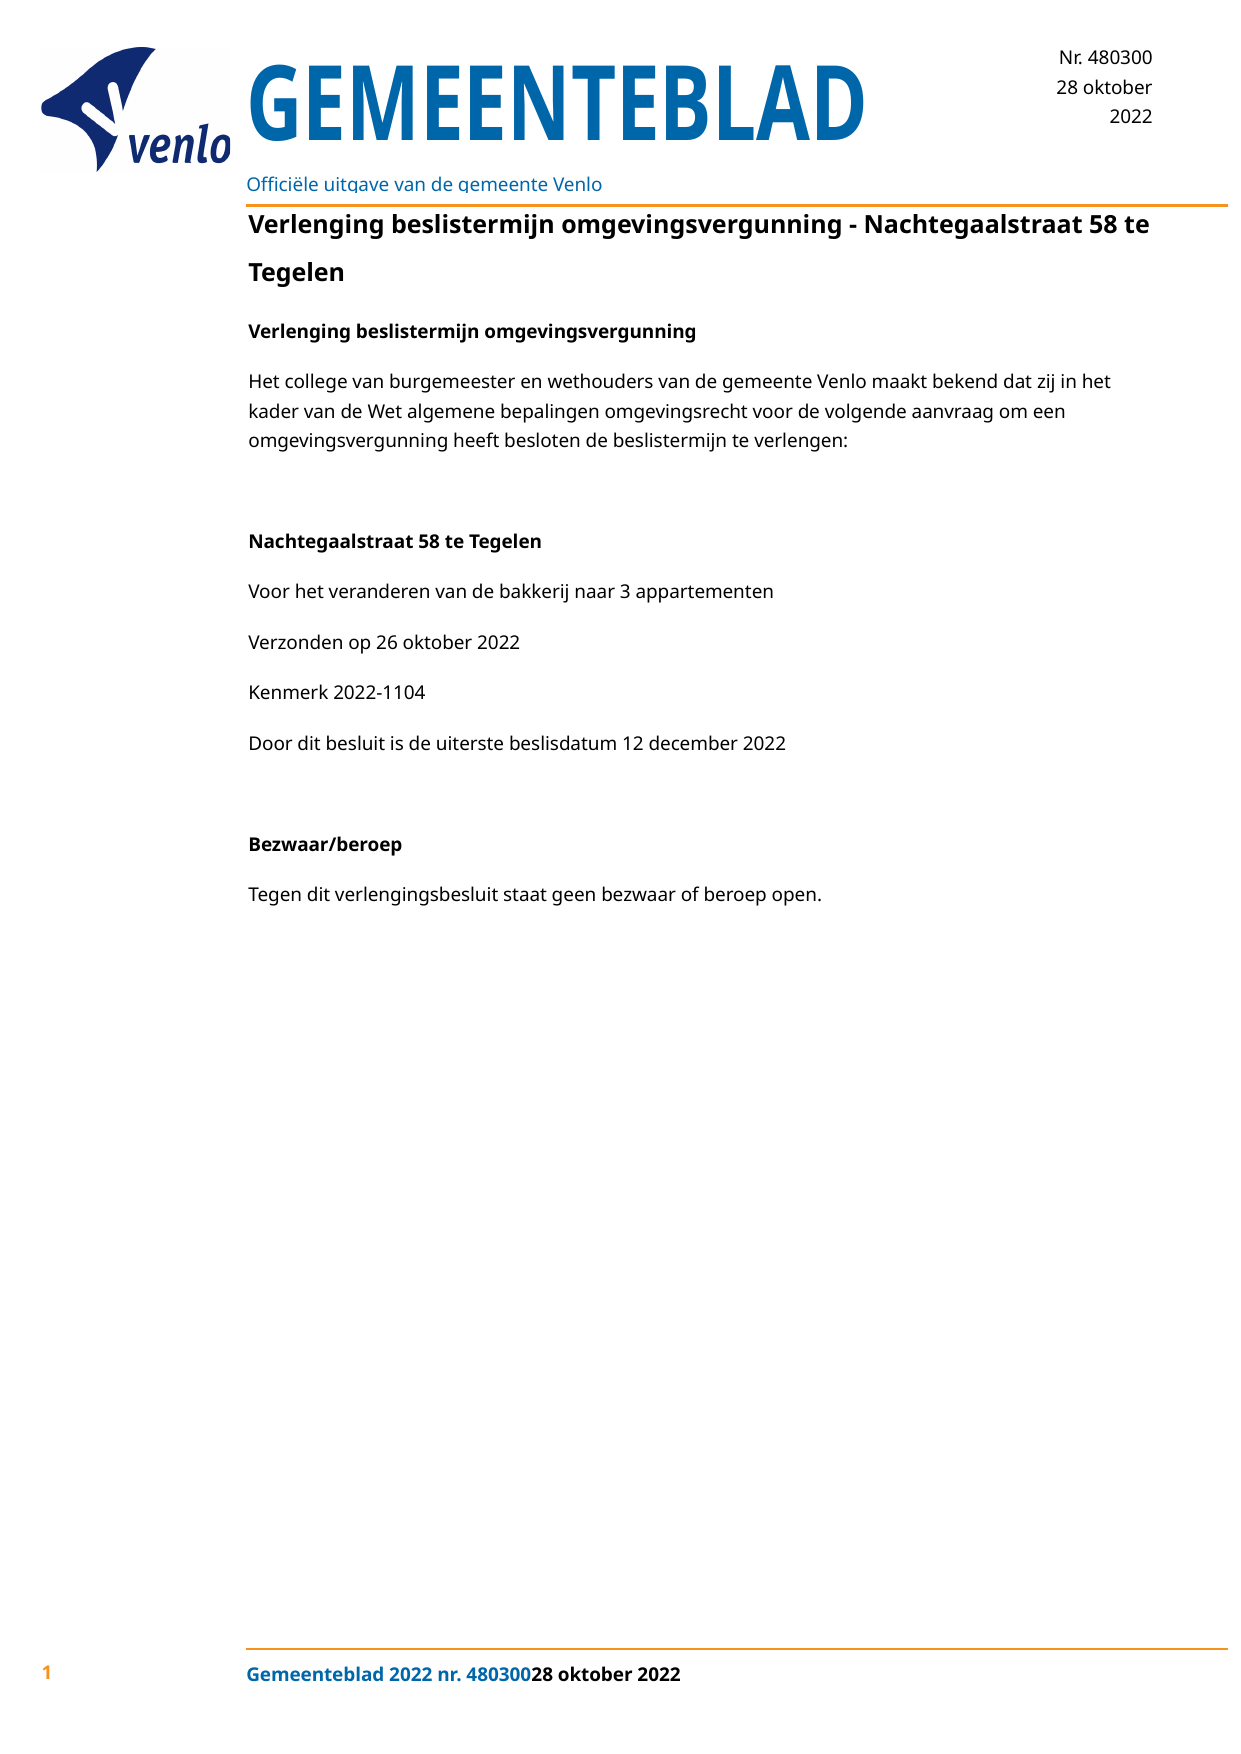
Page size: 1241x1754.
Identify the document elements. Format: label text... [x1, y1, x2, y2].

text Verzonden op 26 oktober 2022 [248, 629, 1152, 655]
picture [41, 47, 231, 172]
text Verlenging beslistermijn omgevingsvergunning - Nachtegaalstraat 58 te Tegelen [248, 207, 1152, 288]
text Bezwaar/beroep [248, 831, 1152, 857]
text Verlenging beslistermijn omgevingsvergunning [248, 318, 1152, 344]
text Kenmerk 2022-1104 [248, 679, 1152, 705]
text Door dit besluit is de uiterste beslisdatum 12 december 2022 [248, 730, 1152, 756]
text Nachtegaalstraat 58 te Tegelen [248, 528, 1152, 554]
text Tegen dit verlengingsbesluit staat geen bezwaar of beroep open. [248, 881, 1152, 907]
text Het college van burgemeester en wethouders van de gemeente Venlo maakt bekend dat zij in het kader van de Wet algemene bepalingen omgevingsrecht voor de volgende aanvraag om een omgevingsvergunning heeft besloten de beslistermijn te verlengen: [248, 368, 1152, 453]
text Voor het veranderen van de bakkerij naar 3 appartementen [248, 579, 1152, 604]
